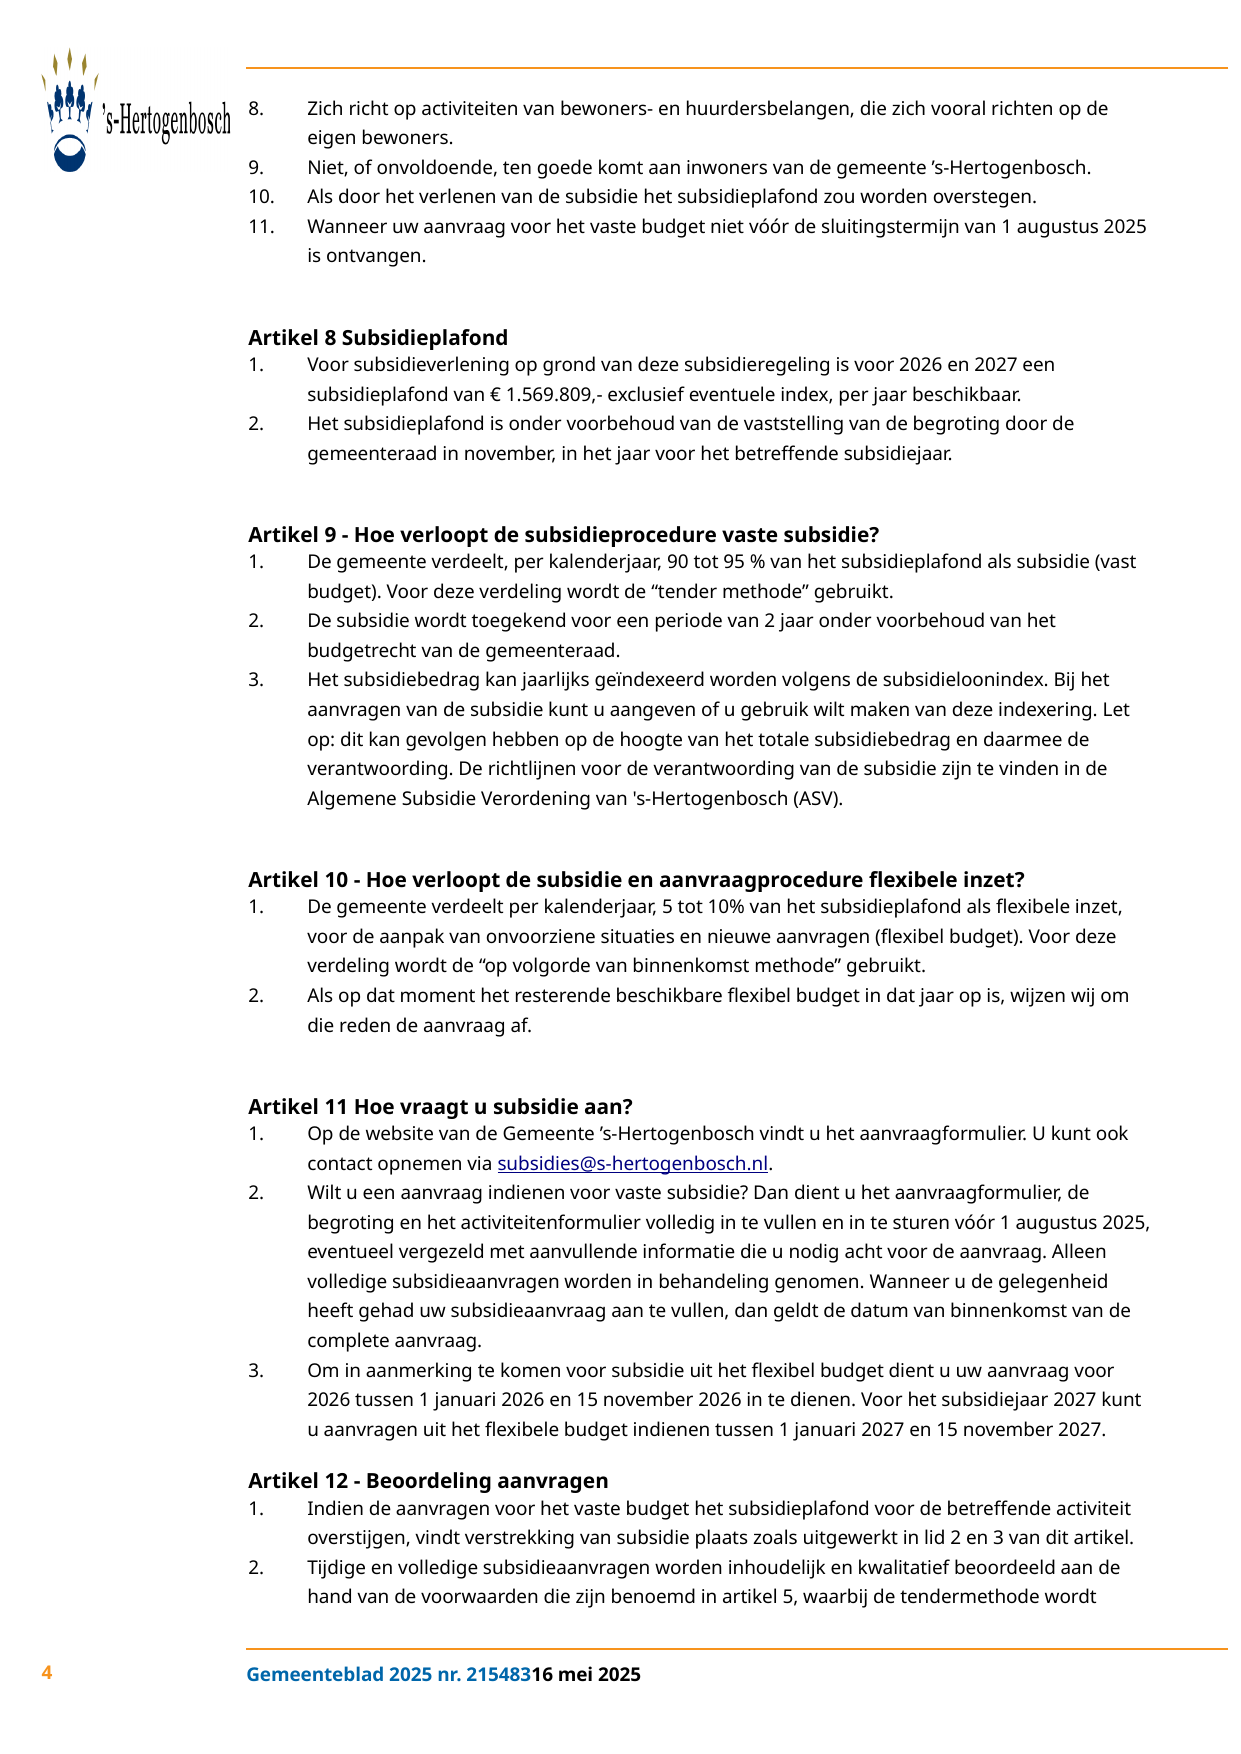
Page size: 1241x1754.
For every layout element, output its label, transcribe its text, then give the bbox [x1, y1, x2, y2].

list Zich richt op activiteiten van bewoners- en huurdersbelangen, die zich vooral richten op de eigen bewoners. [248, 95, 1152, 150]
list Op de website van de Gemeente ’s-Hertogenbosch vindt u het aanvraagformulier. U kunt ook contact opnemen via subsidies@s-hertogenbosch.nl. [248, 1120, 1152, 1176]
picture [41, 47, 231, 172]
text Artikel 10 - Hoe verloopt de subsidie en aanvraagprocedure flexibele inzet? [248, 865, 1152, 893]
list Tijdige en volledige subsidieaanvragen worden inhoudelijk en kwalitatief beoordeeld aan de hand van de voorwaarden die zijn benoemd in artikel 5, waarbij de tendermethode wordt [248, 1554, 1152, 1609]
list Niet, of onvoldoende, ten goede komt aan inwoners van de gemeente ’s-Hertogenbosch. [248, 154, 1152, 180]
list Het subsidieplafond is onder voorbehoud van de vaststelling van de begroting door de gemeenteraad in november, in het jaar voor het betreffende subsidiejaar. [248, 410, 1152, 466]
list De gemeente verdeelt per kalenderjaar, 5 tot 10% van het subsidieplafond als flexibele inzet, voor de aanpak van onvoorziene situaties en nieuwe aanvragen (flexibel budget). Voor deze verdeling wordt de “op volgorde van binnenkomst methode” gebruikt. [248, 893, 1152, 978]
text Artikel 8 Subsidieplafond [248, 323, 1152, 351]
list Voor subsidieverlening op grond van deze subsidieregeling is voor 2026 en 2027 een subsidieplafond van € 1.569.809,- exclusief eventuele index, per jaar beschikbaar. [248, 351, 1152, 406]
list De gemeente verdeelt, per kalenderjaar, 90 tot 95 % van het subsidieplafond als subsidie (vast budget). Voor deze verdeling wordt de “tender methode” gebruikt. [248, 548, 1152, 604]
list De subsidie wordt toegekend voor een periode van 2 jaar onder voorbehoud van het budgetrecht van de gemeenteraad. [248, 607, 1152, 663]
list Het subsidiebedrag kan jaarlijks geïndexeerd worden volgens de subsidieloonindex. Bij het aanvragen van de subsidie kunt u aangeven of u gebruik wilt maken van deze indexering. Let op: dit kan gevolgen hebben op de hoogte van het totale subsidiebedrag en daarmee de verantwoording. De richtlijnen voor de verantwoording van de subsidie zijn te vinden in de Algemene Subsidie Verordening van 's-Hertogenbosch (ASV). [248, 667, 1152, 811]
list Als door het verlenen van de subsidie het subsidieplafond zou worden overstegen. [248, 183, 1152, 209]
list Om in aanmerking te komen voor subsidie uit het flexibel budget dient u uw aanvraag voor 2026 tussen 1 januari 2026 en 15 november 2026 in te dienen. Voor het subsidiejaar 2027 kunt u aanvragen uit het flexibele budget indienen tussen 1 januari 2027 en 15 november 2027. [248, 1357, 1152, 1442]
text Artikel 11 Hoe vraagt u subsidie aan? [248, 1092, 1152, 1120]
text Artikel 12 - Beoordeling aanvragen [248, 1466, 1152, 1495]
text Artikel 9 - Hoe verloopt de subsidieprocedure vaste subsidie? [248, 520, 1152, 548]
list Indien de aanvragen voor het vaste budget het subsidieplafond voor de betreffende activiteit overstijgen, vindt verstrekking van subsidie plaats zoals uitgewerkt in lid 2 en 3 van dit artikel. [248, 1495, 1152, 1550]
list Als op dat moment het resterende beschikbare flexibel budget in dat jaar op is, wijzen wij om die reden de aanvraag af. [248, 982, 1152, 1037]
list Wanneer uw aanvraag voor het vaste budget niet vóór de sluitingstermijn van 1 augustus 2025 is ontvangen. [248, 213, 1152, 268]
list Wilt u een aanvraag indienen voor vaste subsidie? Dan dient u het aanvraagformulier, de begroting en het activiteitenformulier volledig in te vullen en in te sturen vóór 1 augustus 2025, eventueel vergezeld met aanvullende informatie die u nodig acht voor de aanvraag. Alleen volledige subsidieaanvragen worden in behandeling genomen. Wanneer u de gelegenheid heeft gehad uw subsidieaanvraag aan te vullen, dan geldt de datum van binnenkomst van de complete aanvraag. [248, 1179, 1152, 1353]
